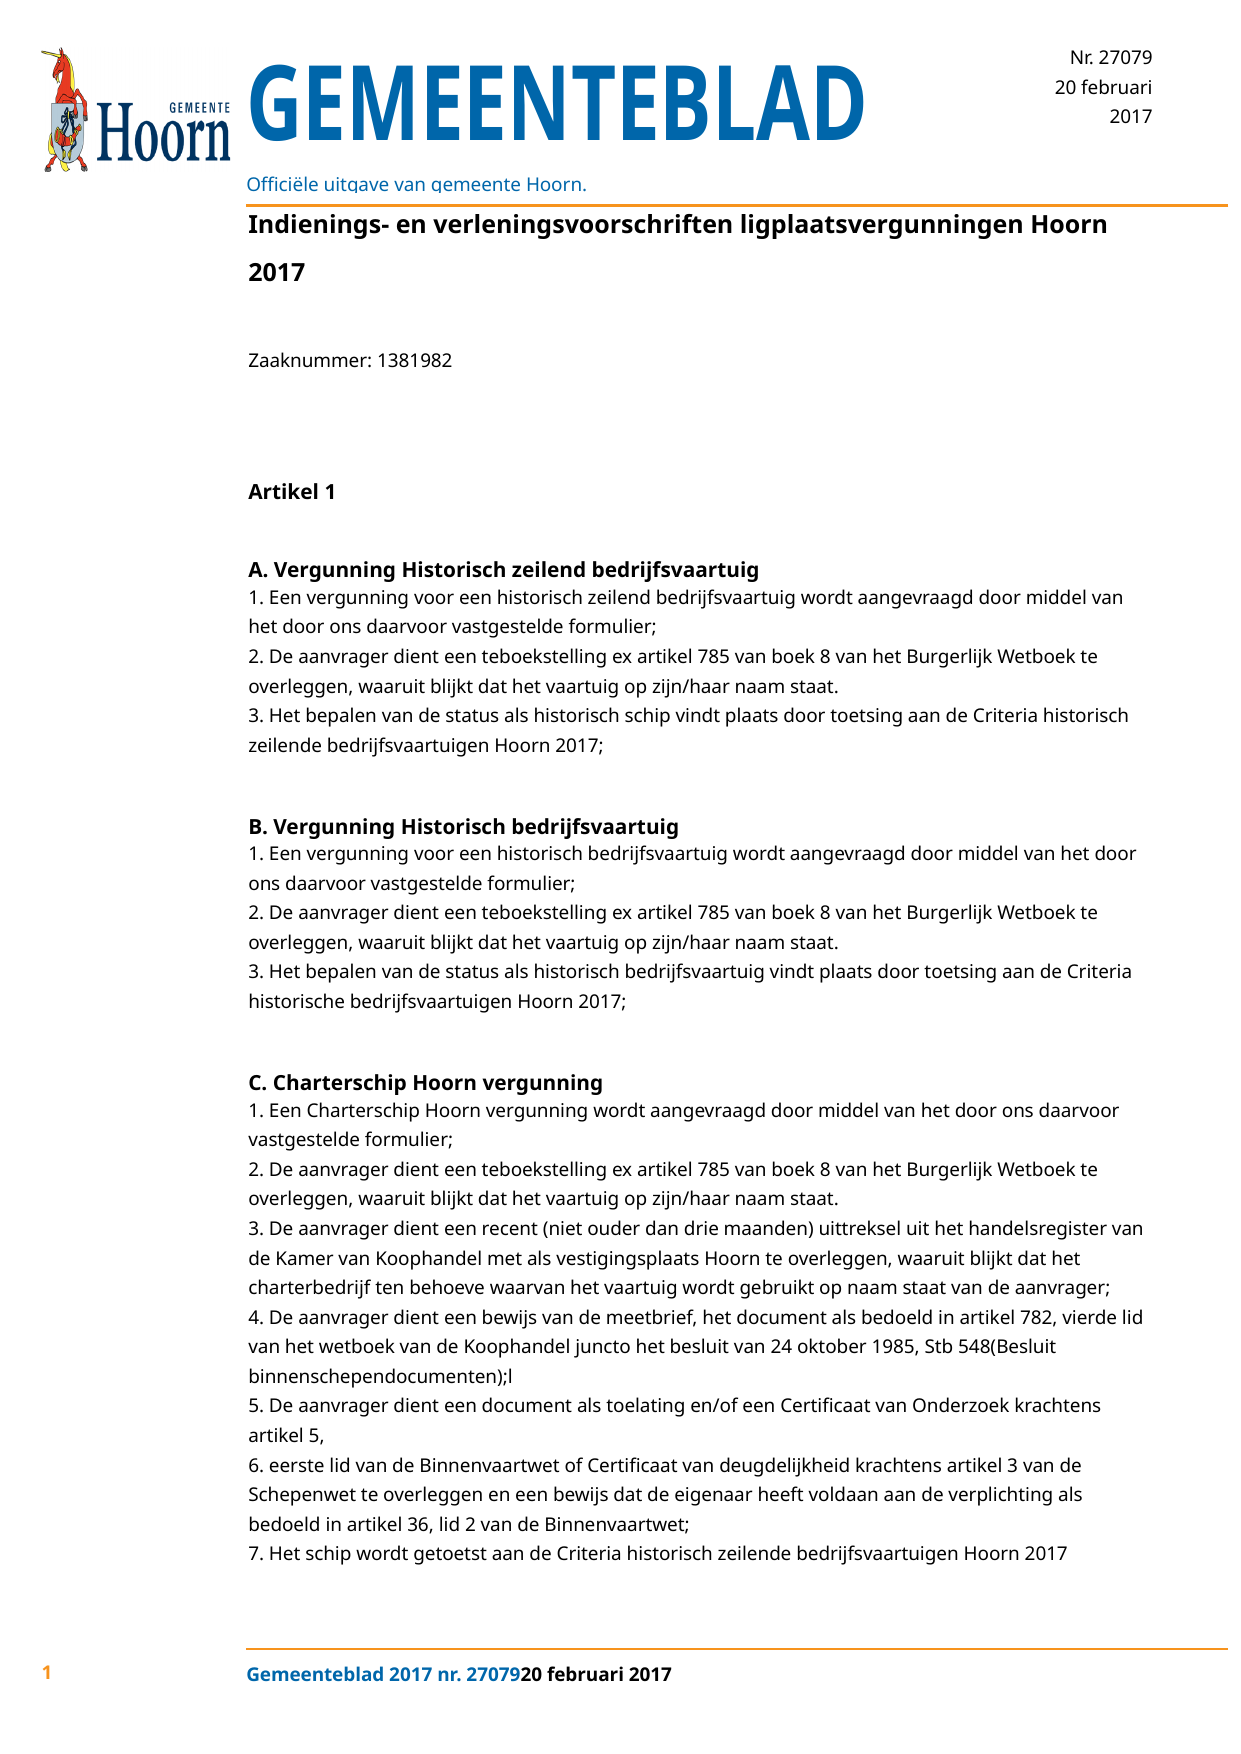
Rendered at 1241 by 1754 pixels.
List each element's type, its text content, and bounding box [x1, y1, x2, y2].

text 2. De aanvrager dient een teboekstelling ex artikel 785 van boek 8 van het Burgerlijk Wetboek te overleggen, waaruit blijkt dat het vaartuig op zijn/haar naam staat. [248, 643, 1152, 698]
text 4. De aanvrager dient een bewijs van de meetbrief, het document als bedoeld in artikel 782, vierde lid van het wetboek van de Koophandel juncto het besluit van 24 oktober 1985, Stb 548(Besluit binnenschependocumenten);l [248, 1304, 1152, 1389]
text C. Charterschip Hoorn vergunning [248, 1068, 1152, 1097]
text Zaaknummer: 1381982 [248, 347, 1152, 373]
text A. Vergunning Historisch zeilend bedrijfsvaartuig [248, 556, 1152, 584]
text 1. Een vergunning voor een historisch bedrijfsvaartuig wordt aangevraagd door middel van het door ons daarvoor vastgestelde formulier; [248, 840, 1152, 896]
text 5. De aanvrager dient een document als toelating en/of een Certificaat van Onderzoek krachtens artikel 5, [248, 1393, 1152, 1448]
text B. Vergunning Historisch bedrijfsvaartuig [248, 812, 1152, 840]
text 3. De aanvrager dient een recent (niet ouder dan drie maanden) uittreksel uit het handelsregister van de Kamer van Koophandel met als vestigingsplaats Hoorn te overleggen, waaruit blijkt dat het charterbedrijf ten behoeve waarvan het vaartuig wordt gebruikt op naam staat van de aanvrager; [248, 1215, 1152, 1300]
text 3. Het bepalen van de status als historisch schip vindt plaats door toetsing aan de Criteria historisch zeilende bedrijfsvaartuigen Hoorn 2017; [248, 702, 1152, 758]
text 7. Het schip wordt getoetst aan de Criteria historisch zeilende bedrijfsvaartuigen Hoorn 2017 [248, 1541, 1152, 1566]
text Artikel 1 [248, 477, 1152, 505]
text 6. eerste lid van de Binnenvaartwet of Certificaat van deugdelijkheid krachtens artikel 3 van de Schepenwet te overleggen en een bewijs dat de eigenaar heeft voldaan aan de verplichting als bedoeld in artikel 36, lid 2 van de Binnenvaartwet; [248, 1452, 1152, 1537]
text 2. De aanvrager dient een teboekstelling ex artikel 785 van boek 8 van het Burgerlijk Wetboek te overleggen, waaruit blijkt dat het vaartuig op zijn/haar naam staat. [248, 1156, 1152, 1211]
text Indienings- en verleningsvoorschriften ligplaatsvergunningen Hoorn 2017 [248, 207, 1152, 288]
text 2. De aanvrager dient een teboekstelling ex artikel 785 van boek 8 van het Burgerlijk Wetboek te overleggen, waaruit blijkt dat het vaartuig op zijn/haar naam staat. [248, 899, 1152, 955]
text 1. Een vergunning voor een historisch zeilend bedrijfsvaartuig wordt aangevraagd door middel van het door ons daarvoor vastgestelde formulier; [248, 584, 1152, 639]
picture [41, 47, 231, 172]
text 1. Een Charterschip Hoorn vergunning wordt aangevraagd door middel van het door ons daarvoor vastgestelde formulier; [248, 1097, 1152, 1152]
text 3. Het bepalen van de status als historisch bedrijfsvaartuig vindt plaats door toetsing aan de Criteria historische bedrijfsvaartuigen Hoorn 2017; [248, 959, 1152, 1014]
